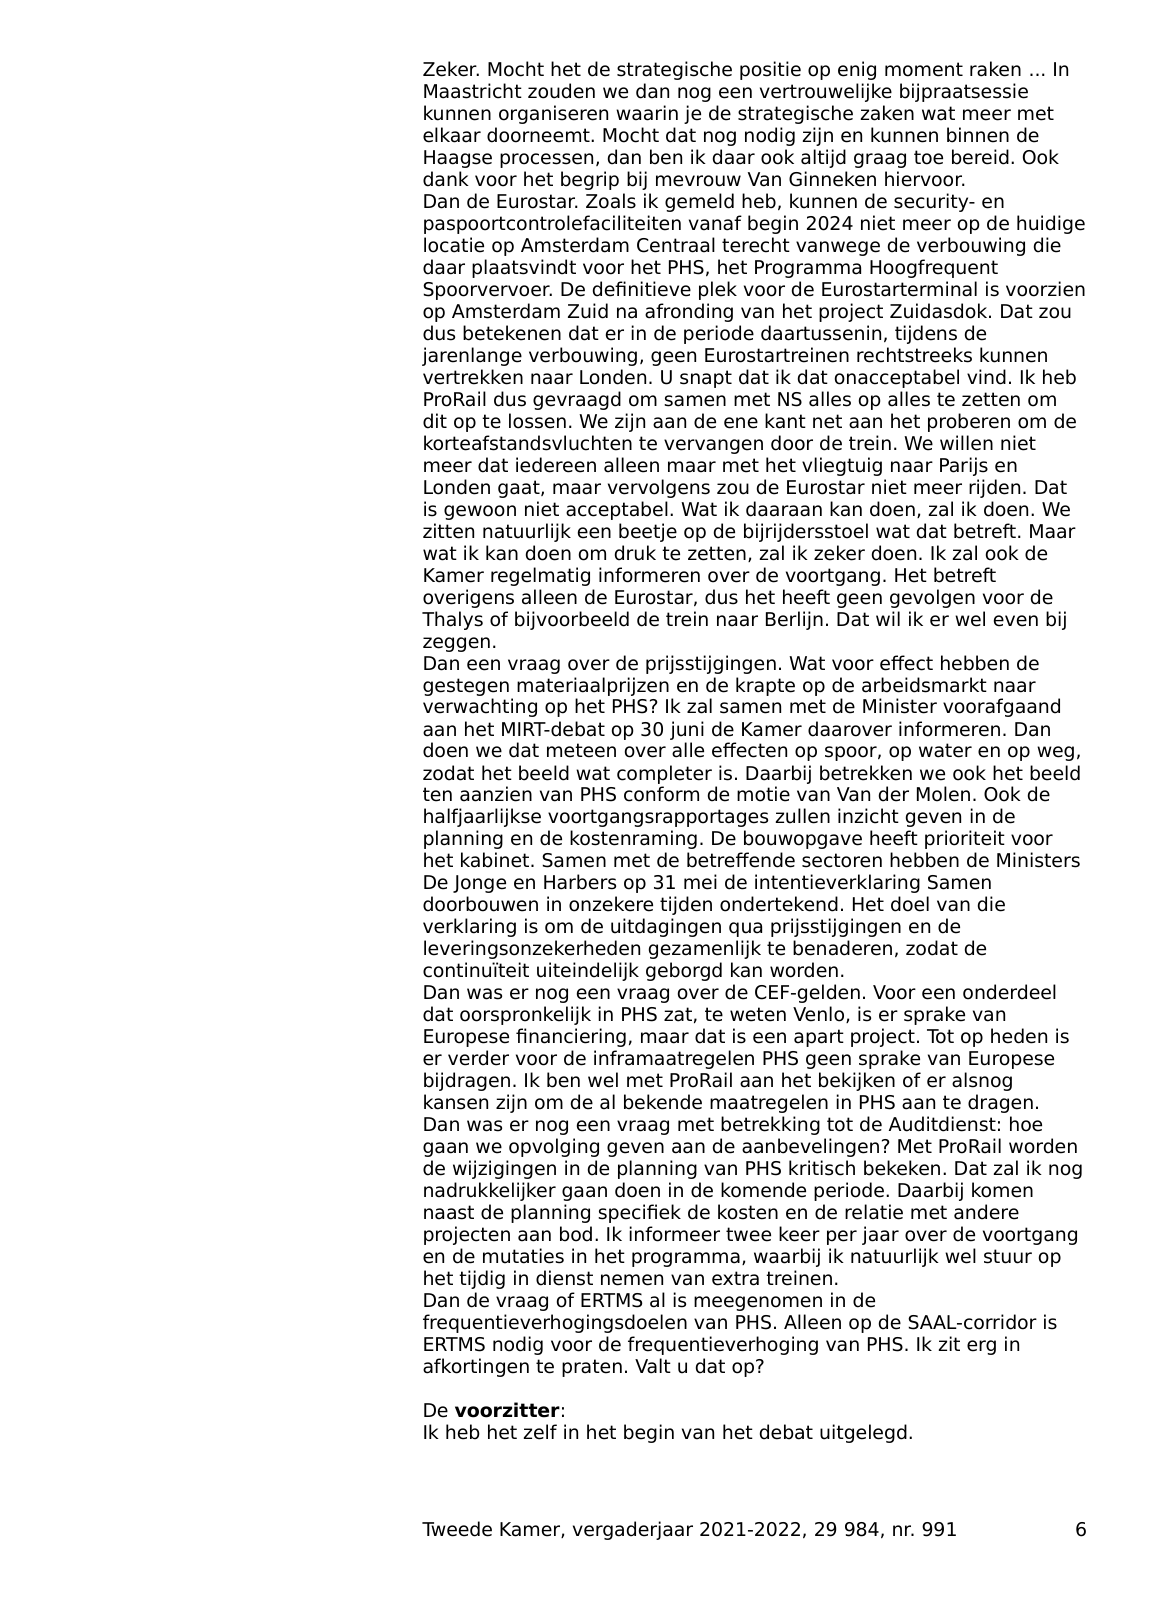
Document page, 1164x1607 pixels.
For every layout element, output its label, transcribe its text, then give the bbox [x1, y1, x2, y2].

text Ik heb het zelf in het begin van het debat uitgelegd. [422, 1422, 1087, 1444]
text Dan de vraag of ERTMS al is meegenomen in de frequentieverhogingsdoelen van PHS. Alleen op de SAAL-corridor is ERTMS nodig voor de frequentieverhoging van PHS. Ik zit erg in afkortingen te praten. Valt u dat op? [422, 1290, 1087, 1378]
text Dan was er nog een vraag over de CEF-gelden. Voor een onderdeel dat oorspronkelijk in PHS zat, te weten Venlo, is er sprake van Europese financiering, maar dat is een apart project. Tot op heden is er verder voor de inframaatregelen PHS geen sprake van Europese bijdragen. Ik ben wel met ProRail aan het bekijken of er alsnog kansen zijn om de al bekende maatregelen in PHS aan te dragen. [422, 982, 1087, 1114]
text Zeker. Mocht het de strategische positie op enig moment raken ... In Maastricht zouden we dan nog een vertrouwelijke bijpraatsessie kunnen organiseren waarin je de strategische zaken wat meer met elkaar doorneemt. Mocht dat nog nodig zijn en kunnen binnen de Haagse processen, dan ben ik daar ook altijd graag toe bereid. Ook dank voor het begrip bij mevrouw Van Ginneken hiervoor. [422, 59, 1087, 191]
text De voorzitter: [422, 1400, 1087, 1422]
text Dan een vraag over de prijsstijgingen. Wat voor effect hebben de gestegen materiaalprijzen en de krapte op de arbeidsmarkt naar verwachting op het PHS? Ik zal samen met de Minister voorafgaand aan het MIRT-debat op 30 juni de Kamer daarover informeren. Dan doen we dat meteen over alle effecten op spoor, op water en op weg, zodat het beeld wat completer is. Daarbij betrekken we ook het beeld ten aanzien van PHS conform de motie van Van der Molen. Ook de halfjaarlijkse voortgangsrapportages zullen inzicht geven in de planning en de kostenraming. De bouwopgave heeft prioriteit voor het kabinet. Samen met de betreffende sectoren hebben de Ministers De Jonge en Harbers op 31 mei de intentieverklaring Samen doorbouwen in onzekere tijden ondertekend. Het doel van die verklaring is om de uitdagingen qua prijsstijgingen en de leveringsonzekerheden gezamenlijk te benaderen, zodat de continuïteit uiteindelijk geborgd kan worden. [422, 652, 1087, 982]
text Dan was er nog een vraag met betrekking tot de Auditdienst: hoe gaan we opvolging geven aan de aanbevelingen? Met ProRail worden de wijzigingen in de planning van PHS kritisch bekeken. Dat zal ik nog nadrukkelijker gaan doen in de komende periode. Daarbij komen naast de planning specifiek de kosten en de relatie met andere projecten aan bod. Ik informeer twee keer per jaar over de voortgang en de mutaties in het programma, waarbij ik natuurlijk wel stuur op het tijdig in dienst nemen van extra treinen. [422, 1114, 1087, 1290]
text Dan de Eurostar. Zoals ik gemeld heb, kunnen de security- en paspoortcontrolefaciliteiten vanaf begin 2024 niet meer op de huidige locatie op Amsterdam Centraal terecht vanwege de verbouwing die daar plaatsvindt voor het PHS, het Programma Hoogfrequent Spoorvervoer. De definitieve plek voor de Eurostarterminal is voorzien op Amsterdam Zuid na afronding van het project Zuidasdok. Dat zou dus betekenen dat er in de periode daartussenin, tijdens de jarenlange verbouwing, geen Eurostartreinen rechtstreeks kunnen vertrekken naar Londen. U snapt dat ik dat onacceptabel vind. Ik heb ProRail dus gevraagd om samen met NS alles op alles te zetten om dit op te lossen. We zijn aan de ene kant net aan het proberen om de korteafstandsvluchten te vervangen door de trein. We willen niet meer dat iedereen alleen maar met het vliegtuig naar Parijs en Londen gaat, maar vervolgens zou de Eurostar niet meer rijden. Dat is gewoon niet acceptabel. Wat ik daaraan kan doen, zal ik doen. We zitten natuurlijk een beetje op de bijrijdersstoel wat dat betreft. Maar wat ik kan doen om druk te zetten, zal ik zeker doen. Ik zal ook de Kamer regelmatig informeren over de voortgang. Het betreft overigens alleen de Eurostar, dus het heeft geen gevolgen voor de Thalys of bijvoorbeeld de trein naar Berlijn. Dat wil ik er wel even bij zeggen. [422, 191, 1087, 652]
